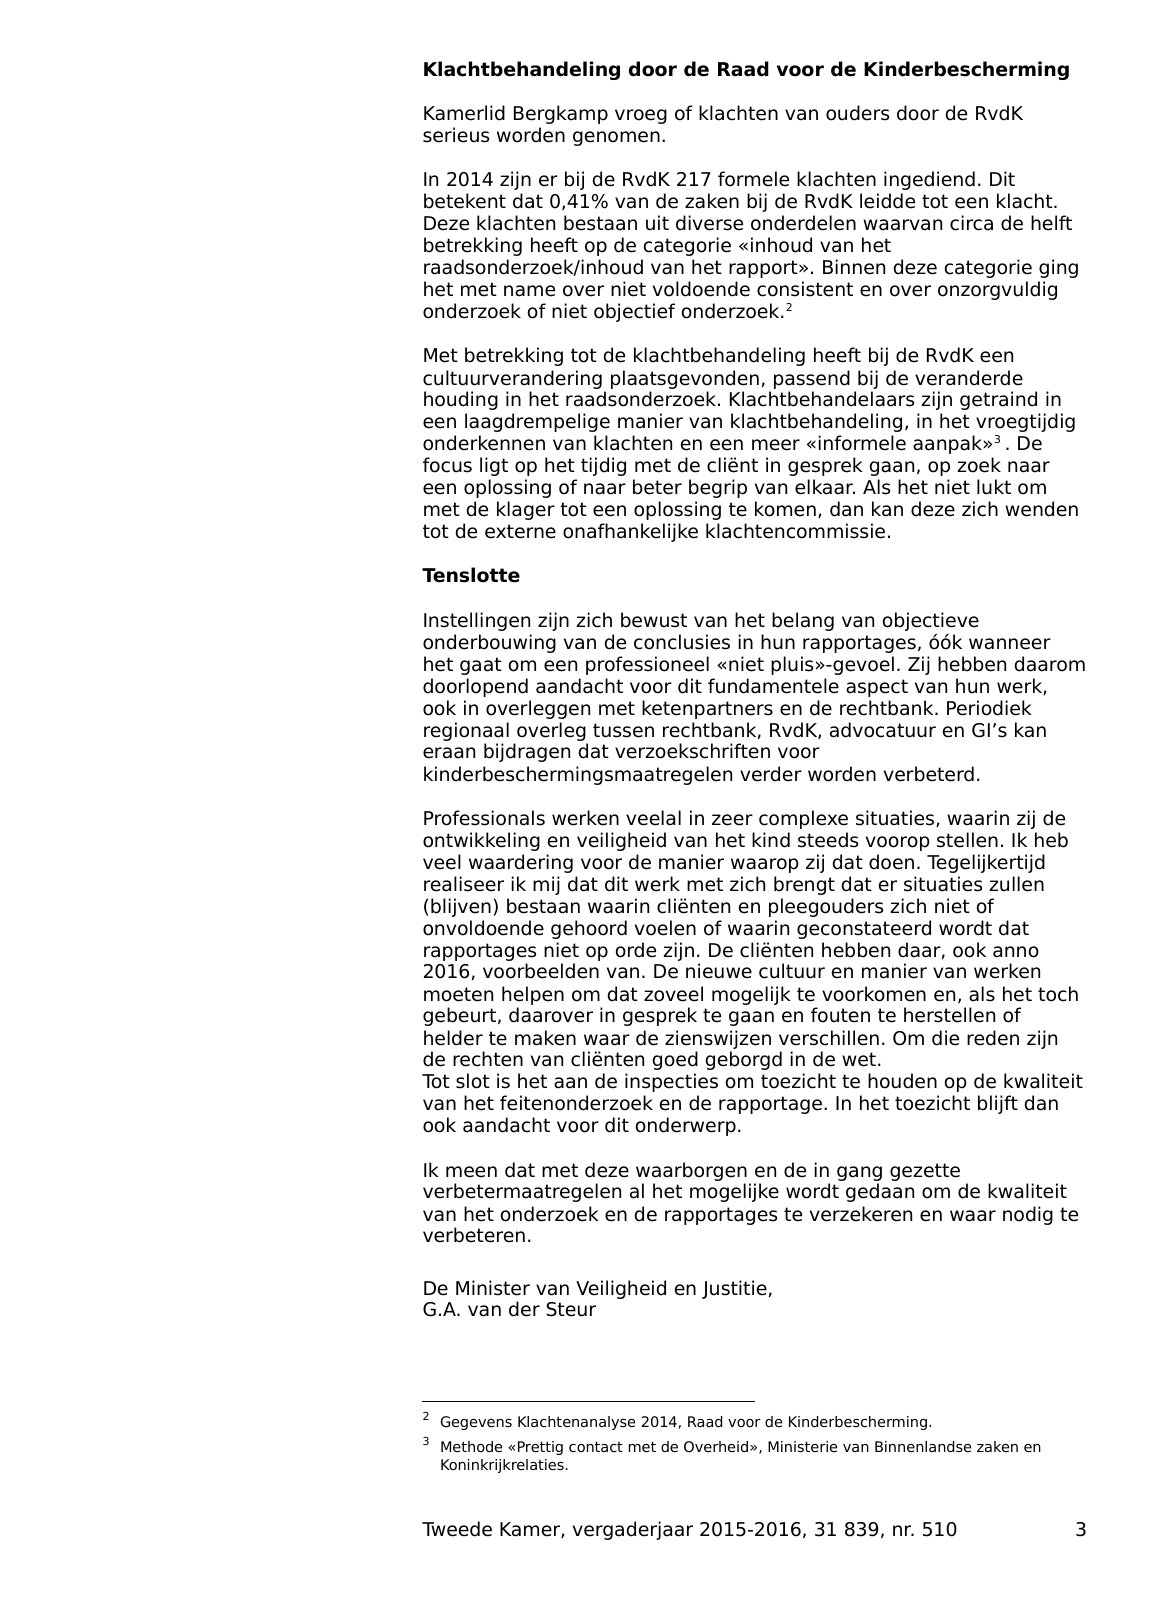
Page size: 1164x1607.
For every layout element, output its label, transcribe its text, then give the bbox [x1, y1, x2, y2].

text Kamerlid Bergkamp vroeg of klachten van ouders door de RvdK serieus worden genomen. [422, 103, 1087, 147]
text Methode «Prettig contact met de Overheid», Ministerie van Binnenlandse zaken en Koninkrijkrelaties. [422, 1435, 1087, 1474]
text Met betrekking tot de klachtbehandeling heeft bij de RvdK een cultuurverandering plaatsgevonden, passend bij de veranderde houding in het raadsonderzoek. Klachtbehandelaars zijn getraind in een laagdrempelige manier van klachtbehandeling, in het vroegtijdig onderkennen van klachten en een meer «informele aanpak». De focus ligt op het tijdig met de cliënt in gesprek gaan, op zoek naar een oplossing of naar beter begrip van elkaar. Als het niet lukt om met de klager tot een oplossing te komen, dan kan deze zich wenden tot de externe onafhankelijke klachtencommissie. [422, 345, 1087, 543]
text Professionals werken veelal in zeer complexe situaties, waarin zij de ontwikkeling en veiligheid van het kind steeds voorop stellen. Ik heb veel waardering voor de manier waarop zij dat doen. Tegelijkertijd realiseer ik mij dat dit werk met zich brengt dat er situaties zullen (blijven) bestaan waarin cliënten en pleegouders zich niet of onvoldoende gehoord voelen of waarin geconstateerd wordt dat rapportages niet op orde zijn. De cliënten hebben daar, ook anno 2016, voorbeelden van. De nieuwe cultuur en manier van werken moeten helpen om dat zoveel mogelijk te voorkomen en, als het toch gebeurt, daarover in gesprek te gaan en fouten te herstellen of helder te maken waar de zienswijzen verschillen. Om die reden zijn de rechten van cliënten goed geborgd in de wet. [422, 808, 1087, 1071]
subtitle Klachtbehandeling door de Raad voor de Kinderbescherming [422, 59, 1087, 81]
text Gegevens Klachtenanalyse 2014, Raad voor de Kinderbescherming. [422, 1410, 1087, 1432]
text Tot slot is het aan de inspecties om toezicht te houden op de kwaliteit van het feitenonderzoek en de rapportage. In het toezicht blijft dan ook aandacht voor dit onderwerp. [422, 1071, 1087, 1137]
text Ik meen dat met deze waarborgen en de in gang gezette verbetermaatregelen al het mogelijke wordt gedaan om de kwaliteit van het onderzoek en de rapportages te verzekeren en waar nodig te verbeteren. [422, 1159, 1087, 1247]
text De Minister van Veiligheid en Justitie, G.A. van der Steur [422, 1277, 1087, 1321]
subtitle Tenslotte [422, 565, 1087, 587]
text Instellingen zijn zich bewust van het belang van objectieve onderbouwing van de conclusies in hun rapportages, óók wanneer het gaat om een professioneel «niet pluis»-gevoel. Zij hebben daarom doorlopend aandacht voor dit fundamentele aspect van hun werk, ook in overleggen met ketenpartners en de rechtbank. Periodiek regionaal overleg tussen rechtbank, RvdK, advocatuur en GI’s kan eraan bijdragen dat verzoekschriften voor kinderbeschermingsmaatregelen verder worden verbeterd. [422, 609, 1087, 785]
text In 2014 zijn er bij de RvdK 217 formele klachten ingediend. Dit betekent dat 0,41% van de zaken bij de RvdK leidde tot een klacht. Deze klachten bestaan uit diverse onderdelen waarvan circa de helft betrekking heeft op de categorie «inhoud van het raadsonderzoek/inhoud van het rapport». Binnen deze categorie ging het met name over niet voldoende consistent en over onzorgvuldig onderzoek of niet objectief onderzoek. [422, 169, 1087, 323]
